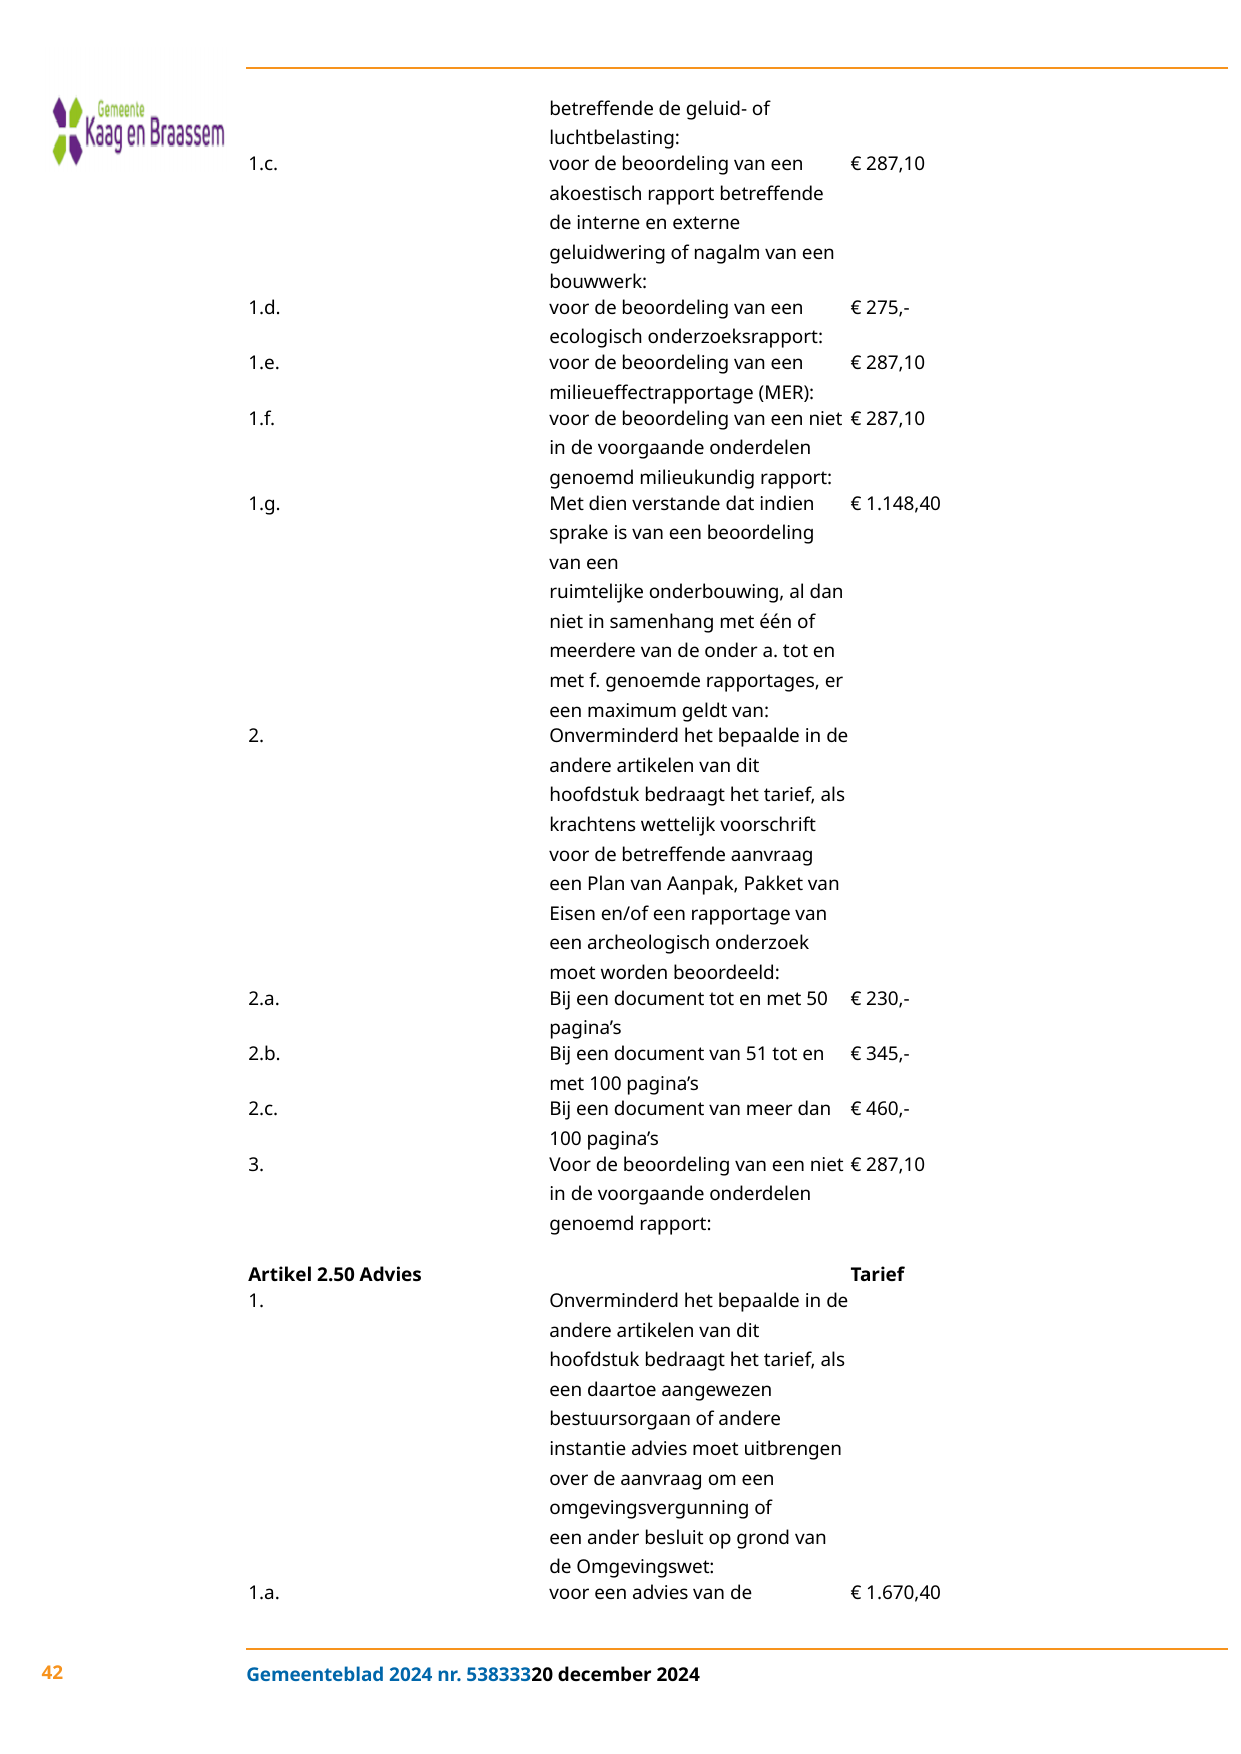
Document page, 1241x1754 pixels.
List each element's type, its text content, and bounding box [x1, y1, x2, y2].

table_cell € 275,- [850, 294, 1152, 349]
table_cell € 230,- [850, 985, 1152, 1040]
table_cell [850, 1287, 1152, 1579]
table_cell € 1.148,40 [850, 490, 1152, 722]
table_cell 1.f. [248, 405, 549, 490]
table_cell Bij een document van meer dan 100 pagina’s [549, 1096, 850, 1151]
picture [41, 47, 231, 172]
table_cell € 460,- [850, 1096, 1152, 1151]
table_cell € 287,10 [850, 350, 1152, 405]
table_cell 1.d. [248, 294, 549, 349]
table_cell Voor de beoordeling van een niet in de voorgaande onderdelen genoemd rapport: [549, 1151, 850, 1236]
table_cell 1.a. [248, 1579, 549, 1605]
table_cell Tarief [850, 1261, 1152, 1287]
table_cell voor de beoordeling van een niet in de voorgaande onderdelen genoemd milieukundig rapport: [549, 405, 850, 490]
table_cell Onverminderd het bepaalde in de andere artikelen van dit hoofdstuk bedraagt het tarief, als krachtens wettelijk voorschrift voor de betreffende aanvraag een Plan van Aanpak, Pakket van Eisen en/of een rapportage van een archeologisch onderzoek moet worden beoordeeld: [549, 723, 850, 985]
table_cell 2.c. [248, 1096, 549, 1151]
table_cell € 287,10 [850, 150, 1152, 294]
table_cell 3. [248, 1151, 549, 1236]
table_cell € 287,10 [850, 1151, 1152, 1236]
table_cell voor de beoordeling van een milieueffectrapportage (MER): [549, 350, 850, 405]
table_cell betreffende de geluid- of luchtbelasting: [549, 95, 850, 150]
table_cell [850, 723, 1152, 985]
table_cell € 1.670,40 [850, 1579, 1152, 1605]
table_cell 2.a. [248, 985, 549, 1040]
table_cell Onverminderd het bepaalde in de andere artikelen van dit hoofdstuk bedraagt het tarief, als een daartoe aangewezen bestuursorgaan of andere instantie advies moet uitbrengen over de aanvraag om een omgevingsvergunning of een ander besluit op grond van de Omgevingswet: [549, 1287, 850, 1579]
table_cell 2.b. [248, 1040, 549, 1096]
table_cell Bij een document tot en met 50 pagina’s [549, 985, 850, 1040]
table_cell Artikel 2.50 Advies [248, 1261, 850, 1287]
table_cell 1. [248, 1287, 549, 1579]
table_cell voor de beoordeling van een ecologisch onderzoeksrapport: [549, 294, 850, 349]
table_cell 1.e. [248, 350, 549, 405]
table_cell voor de beoordeling van een akoestisch rapport betreffende de interne en externe geluidwering of nagalm van een bouwwerk: [549, 150, 850, 294]
table_cell € 345,- [850, 1040, 1152, 1096]
table_cell € 287,10 [850, 405, 1152, 490]
table_cell 1.c. [248, 150, 549, 294]
table_cell [248, 95, 549, 150]
table_cell [248, 1236, 1152, 1261]
table_cell voor een advies van de [549, 1579, 850, 1605]
table_cell 2. [248, 723, 549, 985]
table_cell 1.g. [248, 490, 549, 722]
table_cell Met dien verstande dat indien sprake is van een beoordeling van een ruimtelijke onderbouwing, al dan niet in samenhang met één of meerdere van de onder a. tot en met f. genoemde rapportages, er een maximum geldt van: [549, 490, 850, 722]
table_cell Bij een document van 51 tot en met 100 pagina’s [549, 1040, 850, 1096]
table_cell [850, 95, 1152, 150]
